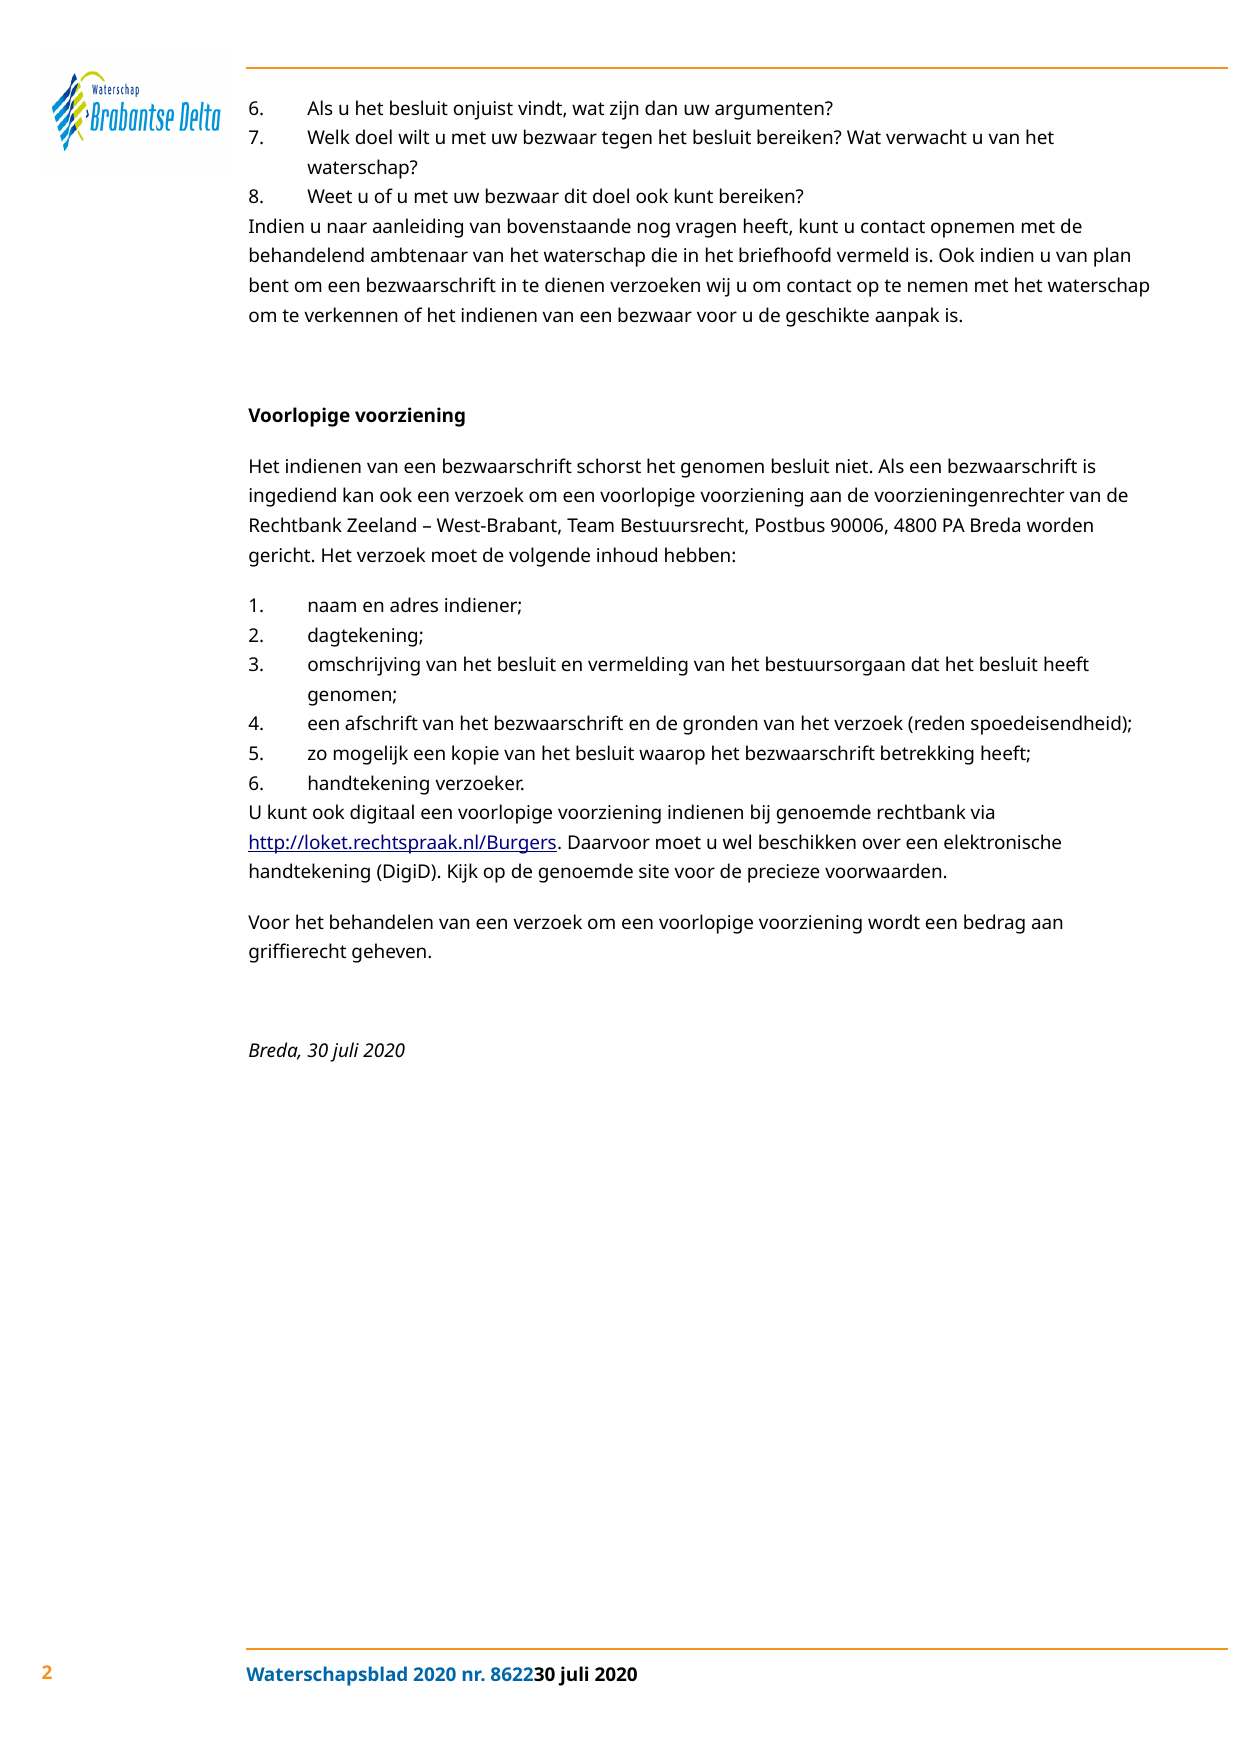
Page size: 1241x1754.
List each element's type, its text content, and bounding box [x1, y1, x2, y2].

list omschrijving van het besluit en vermelding van het bestuursorgaan dat het besluit heeft genomen; [248, 651, 1152, 707]
list handtekening verzoeker. [248, 770, 1152, 796]
list naam en adres indiener; [248, 592, 1152, 618]
text Voorlopige voorziening [248, 403, 1152, 428]
list zo mogelijk een kopie van het besluit waarop het bezwaarschrift betrekking heeft; [248, 740, 1152, 766]
text Breda, 30 juli 2020 [248, 1037, 1152, 1062]
list Welk doel wilt u met uw bezwaar tegen het besluit bereiken? Wat verwacht u van het waterschap? [248, 124, 1152, 180]
text Voor het behandelen van een verzoek om een voorlopige voorziening wordt een bedrag aan griffierecht geheven. [248, 909, 1152, 964]
list een afschrift van het bezwaarschrift en de gronden van het verzoek (reden spoedeisendheid); [248, 711, 1152, 736]
list Weet u of u met uw bezwaar dit doel ook kunt bereiken? [248, 183, 1152, 209]
list Als u het besluit onjuist vindt, wat zijn dan uw argumenten? [248, 95, 1152, 121]
list dagtekening; [248, 622, 1152, 648]
text U kunt ook digitaal een voorlopige voorziening indienen bij genoemde rechtbank via http://loket.rechtspraak.nl/Burgers. Daarvoor moet u wel beschikken over een elektronische handtekening (DigiD). Kijk op de genoemde site voor de precieze voorwaarden. [248, 799, 1152, 884]
text Het indienen van een bezwaarschrift schorst het genomen besluit niet. Als een bezwaarschrift is ingediend kan ook een verzoek om een voorlopige voorziening aan de voorzieningenrechter van de Rechtbank Zeeland – West-Brabant, Team Bestuursrecht, Postbus 90006, 4800 PA Breda worden gericht. Het verzoek moet de volgende inhoud hebben: [248, 453, 1152, 568]
picture [41, 47, 231, 172]
text Indien u naar aanleiding van bovenstaande nog vragen heeft, kunt u contact opnemen met de behandelend ambtenaar van het waterschap die in het briefhoofd vermeld is. Ook indien u van plan bent om een bezwaarschrift in te dienen verzoeken wij u om contact op te nemen met het waterschap om te verkennen of het indienen van een bezwaar voor u de geschikte aanpak is. [248, 213, 1152, 328]
